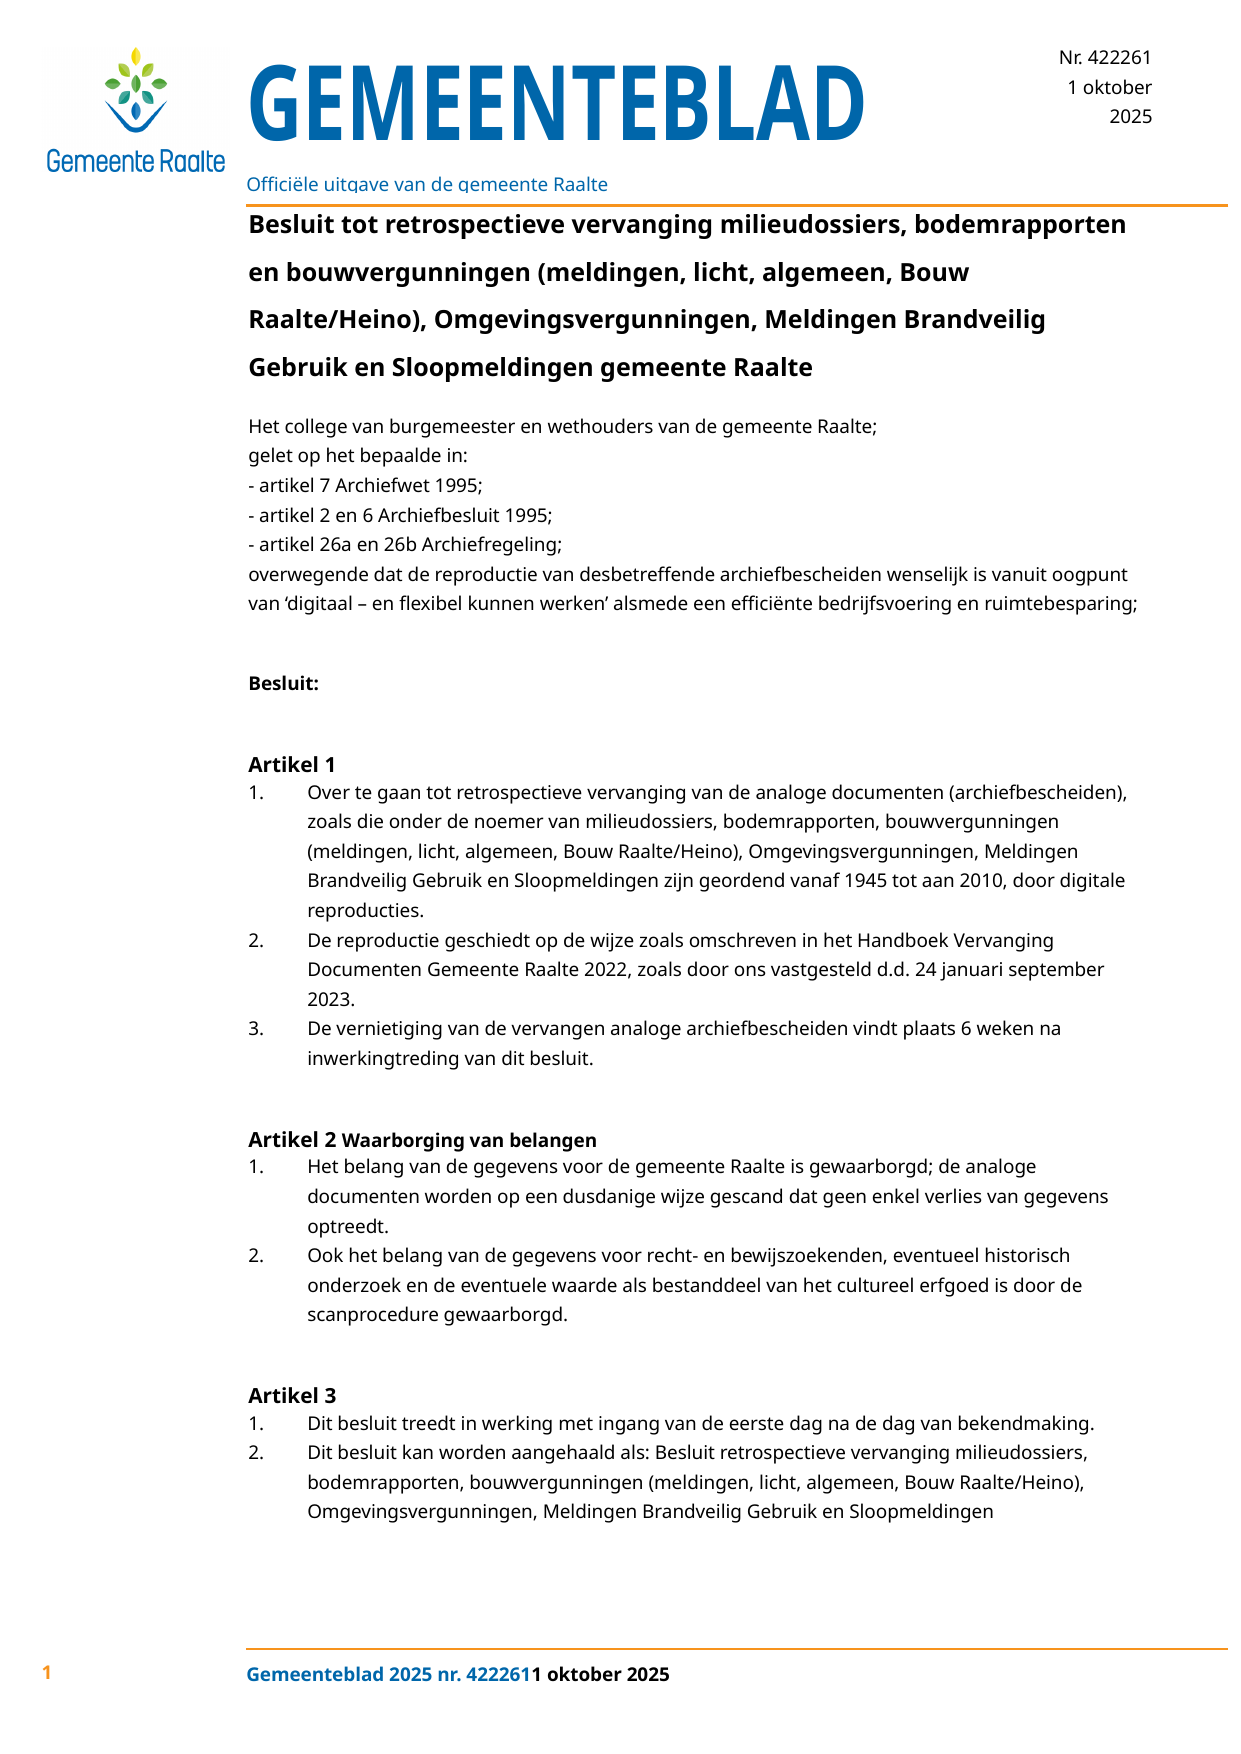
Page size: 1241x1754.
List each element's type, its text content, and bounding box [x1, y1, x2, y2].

list Dit besluit kan worden aangehaald als: Besluit retrospectieve vervanging milieudossiers, bodemrapporten, bouwvergunningen (meldingen, licht, algemeen, Bouw Raalte/Heino), Omgevingsvergunningen, Meldingen Brandveilig Gebruik en Sloopmeldingen [248, 1439, 1152, 1524]
text Artikel 3 [248, 1382, 1152, 1410]
text overwegende dat de reproductie van desbetreffende archiefbescheiden wenselijk is vanuit oogpunt van ‘digitaal – en flexibel kunnen werken’ alsmede een efficiënte bedrijfsvoering en ruimtebesparing; [248, 561, 1152, 616]
list De reproductie geschiedt op de wijze zoals omschreven in het Handboek Vervanging Documenten Gemeente Raalte 2022, zoals door ons vastgesteld d.d. 24 januari september 2023. [248, 927, 1152, 1012]
text Artikel 2 Waarborging van belangen [248, 1125, 1152, 1154]
text Besluit: [248, 671, 1152, 696]
list Dit besluit treedt in werking met ingang van de eerste dag na de dag van bekendmaking. [248, 1410, 1152, 1436]
text Het college van burgemeester en wethouders van de gemeente Raalte; [248, 413, 1152, 439]
text gelet op het bepaalde in: [248, 443, 1152, 468]
text - artikel 26a en 26b Archiefregeling; [248, 531, 1152, 557]
text - artikel 7 Archiefwet 1995; [248, 472, 1152, 498]
picture [41, 47, 231, 172]
text - artikel 2 en 6 Archiefbesluit 1995; [248, 502, 1152, 528]
list De vernietiging van de vervangen analoge archiefbescheiden vindt plaats 6 weken na inwerkingtreding van dit besluit. [248, 1016, 1152, 1071]
list Het belang van de gegevens voor de gemeente Raalte is gewaarborgd; de analoge documenten worden op een dusdanige wijze gescand dat geen enkel verlies van gegevens optreedt. [248, 1154, 1152, 1238]
list Ook het belang van de gegevens voor recht- en bewijszoekenden, eventueel historisch onderzoek en de eventuele waarde als bestanddeel van het cultureel erfgoed is door de scanprocedure gewaarborgd. [248, 1242, 1152, 1327]
text Artikel 1 [248, 751, 1152, 779]
text Besluit tot retrospectieve vervanging milieudossiers, bodemrapporten en bouwvergunningen (meldingen, licht, algemeen, Bouw Raalte/Heino), Omgevingsvergunningen, Meldingen Brandveilig Gebruik en Sloopmeldingen gemeente Raalte [248, 207, 1152, 384]
list Over te gaan tot retrospectieve vervanging van de analoge documenten (archiefbescheiden), zoals die onder de noemer van milieudossiers, bodemrapporten, bouwvergunningen (meldingen, licht, algemeen, Bouw Raalte/Heino), Omgevingsvergunningen, Meldingen Brandveilig Gebruik en Sloopmeldingen zijn geordend vanaf 1945 tot aan 2010, door digitale reproducties. [248, 779, 1152, 923]
